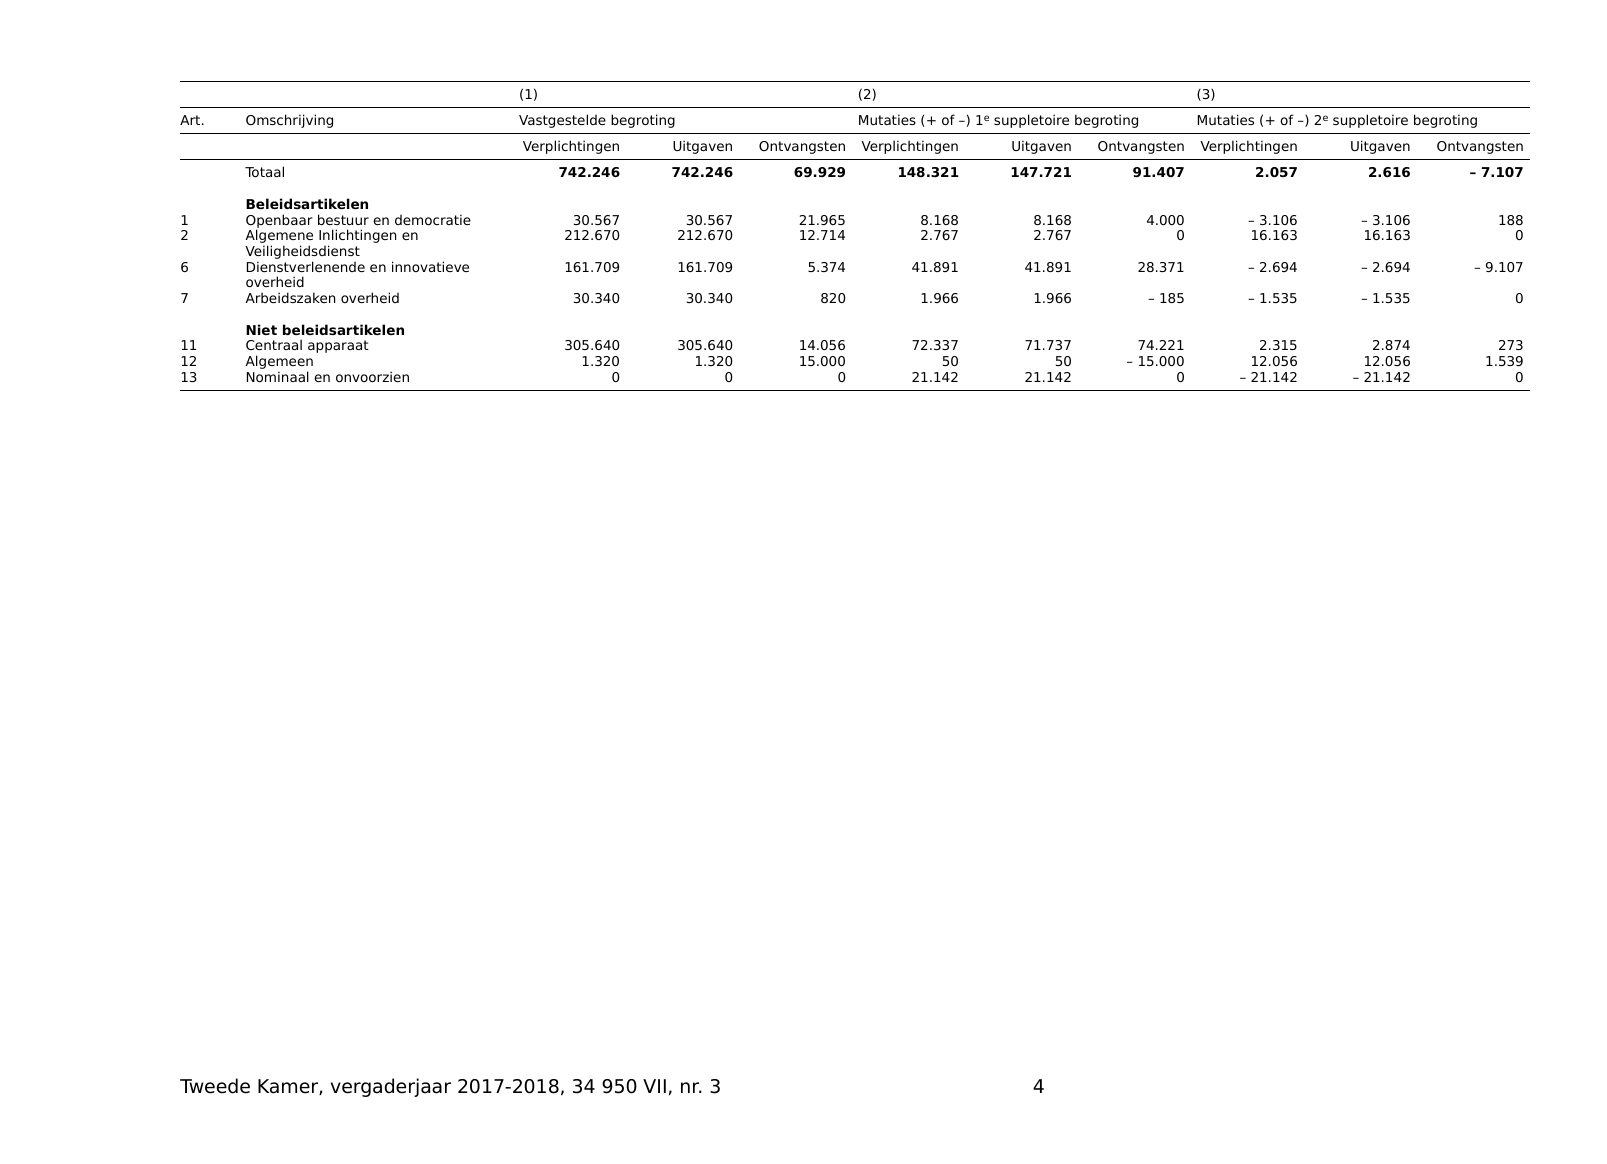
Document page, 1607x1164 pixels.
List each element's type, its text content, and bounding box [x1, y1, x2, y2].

table_cell [852, 323, 965, 338]
table_cell Verplichtingen [852, 134, 965, 159]
table_cell 21.142 [852, 370, 965, 390]
table_cell 14.056 [739, 338, 852, 354]
table_cell [180, 323, 239, 338]
table_cell 41.891 [852, 260, 965, 291]
table_cell 12 [180, 354, 239, 369]
table_cell 2.767 [852, 228, 965, 259]
table_header (2) [852, 82, 1191, 107]
table_cell [240, 307, 513, 322]
table_cell Centraal apparaat [240, 338, 513, 354]
table_cell 820 [739, 291, 852, 307]
table_cell [1191, 307, 1303, 322]
table_cell [180, 181, 239, 197]
table_cell [852, 197, 965, 212]
table_cell 273 [1416, 338, 1529, 354]
table_cell [739, 197, 852, 212]
table_cell – 7.107 [1416, 160, 1529, 181]
table_cell 2.315 [1191, 338, 1303, 354]
table_cell [626, 181, 739, 197]
table_cell [513, 197, 626, 212]
table_cell 74.221 [1078, 338, 1191, 354]
table_cell Totaal [240, 160, 513, 181]
table_cell Ontvangsten [739, 134, 852, 159]
table_cell 1.966 [852, 291, 965, 307]
table_cell 305.640 [626, 338, 739, 354]
table_cell 7 [180, 291, 239, 307]
table_cell [739, 307, 852, 322]
table_cell 0 [626, 370, 739, 390]
table_cell [1416, 197, 1529, 212]
table_cell 1.539 [1416, 354, 1529, 369]
table_cell 148.321 [852, 160, 965, 181]
table_cell 0 [1416, 291, 1529, 307]
table_cell [1416, 307, 1529, 322]
table_cell [739, 323, 852, 338]
table_cell 28.371 [1078, 260, 1191, 291]
table_cell [626, 197, 739, 212]
table_cell [739, 181, 852, 197]
table_cell [626, 307, 739, 322]
table_cell 12.056 [1191, 354, 1303, 369]
table_cell 30.567 [626, 212, 739, 228]
table_cell 1.320 [513, 354, 626, 369]
table_cell [1304, 307, 1416, 322]
table_cell [180, 160, 239, 181]
table_cell 0 [1416, 228, 1529, 259]
table_cell Beleidsartikelen [240, 197, 513, 212]
table_cell 71.737 [965, 338, 1078, 354]
table_cell 2.057 [1191, 160, 1303, 181]
table_cell 72.337 [852, 338, 965, 354]
table_header (3) [1191, 82, 1529, 107]
table_cell [513, 323, 626, 338]
table_cell – 21.142 [1191, 370, 1303, 390]
table_cell 0 [739, 370, 852, 390]
table_cell – 1.535 [1191, 291, 1303, 307]
table_cell 161.709 [626, 260, 739, 291]
table_cell Niet beleidsartikelen [240, 323, 513, 338]
table_cell 4.000 [1078, 212, 1191, 228]
table_cell 30.340 [513, 291, 626, 307]
table_cell 147.721 [965, 160, 1078, 181]
table_header [180, 82, 239, 107]
table_cell 305.640 [513, 338, 626, 354]
table_cell Nominaal en onvoorzien [240, 370, 513, 390]
table_cell 12.056 [1304, 354, 1416, 369]
table_cell [1304, 197, 1416, 212]
table_header (1) [513, 82, 852, 107]
table_cell [1078, 181, 1191, 197]
table_cell Mutaties (+ of –) 2e suppletoire begroting [1191, 108, 1529, 133]
table_cell 69.929 [739, 160, 852, 181]
table_cell [1078, 323, 1191, 338]
table_cell 21.965 [739, 212, 852, 228]
table_cell Arbeidszaken overheid [240, 291, 513, 307]
table_cell Uitgaven [1304, 134, 1416, 159]
table_cell 91.407 [1078, 160, 1191, 181]
table_cell Algemeen [240, 354, 513, 369]
table_cell 21.142 [965, 370, 1078, 390]
table_cell 15.000 [739, 354, 852, 369]
table_cell Uitgaven [965, 134, 1078, 159]
table_cell 5.374 [739, 260, 852, 291]
table_cell [1191, 323, 1303, 338]
table_cell Mutaties (+ of –) 1e suppletoire begroting [852, 108, 1191, 133]
table_cell 30.567 [513, 212, 626, 228]
table_cell [1304, 181, 1416, 197]
table_cell [852, 307, 965, 322]
table_cell [1078, 197, 1191, 212]
table_cell – 15.000 [1078, 354, 1191, 369]
table_cell [513, 181, 626, 197]
table_cell Ontvangsten [1416, 134, 1529, 159]
table_cell 13 [180, 370, 239, 390]
table_cell [626, 323, 739, 338]
table_cell 11 [180, 338, 239, 354]
table_cell [180, 307, 239, 322]
table_cell 12.714 [739, 228, 852, 259]
table_cell [513, 307, 626, 322]
table_cell Verplichtingen [513, 134, 626, 159]
table_cell Algemene Inlichtingen en Veiligheidsdienst [240, 228, 513, 259]
table_cell 50 [965, 354, 1078, 369]
table_cell [1191, 181, 1303, 197]
table_cell 0 [1078, 228, 1191, 259]
table_cell [965, 323, 1078, 338]
table_cell 212.670 [513, 228, 626, 259]
table_cell Ontvangsten [1078, 134, 1191, 159]
table_cell 16.163 [1304, 228, 1416, 259]
table_cell 161.709 [513, 260, 626, 291]
table_cell 2.874 [1304, 338, 1416, 354]
table_cell Dienstverlenende en innovatieve overheid [240, 260, 513, 291]
table_cell – 185 [1078, 291, 1191, 307]
table_cell Vastgestelde begroting [513, 108, 852, 133]
table_cell [965, 307, 1078, 322]
table_cell Openbaar bestuur en democratie [240, 212, 513, 228]
table_cell 0 [1078, 370, 1191, 390]
table_cell 8.168 [852, 212, 965, 228]
table_cell 188 [1416, 212, 1529, 228]
table_cell 212.670 [626, 228, 739, 259]
table_cell – 2.694 [1191, 260, 1303, 291]
table_cell [180, 134, 239, 159]
table_cell – 3.106 [1191, 212, 1303, 228]
table_cell [965, 181, 1078, 197]
table_cell 1.320 [626, 354, 739, 369]
table_cell [240, 134, 513, 159]
table_cell [180, 197, 239, 212]
table_cell 0 [513, 370, 626, 390]
table_cell 30.340 [626, 291, 739, 307]
table_cell 16.163 [1191, 228, 1303, 259]
table_cell Omschrijving [240, 108, 513, 133]
table_cell 8.168 [965, 212, 1078, 228]
table_cell – 2.694 [1304, 260, 1416, 291]
table_cell 742.246 [626, 160, 739, 181]
table_cell [1416, 181, 1529, 197]
table_cell [1416, 323, 1529, 338]
table_cell – 3.106 [1304, 212, 1416, 228]
table_cell 0 [1416, 370, 1529, 390]
table_cell [965, 197, 1078, 212]
table_cell – 1.535 [1304, 291, 1416, 307]
table_cell Uitgaven [626, 134, 739, 159]
table_cell [240, 181, 513, 197]
table_cell [1078, 307, 1191, 322]
table_cell 1.966 [965, 291, 1078, 307]
table_cell [1191, 197, 1303, 212]
table_cell Art. [180, 108, 239, 133]
table_header [240, 82, 513, 107]
table_cell – 9.107 [1416, 260, 1529, 291]
table_cell 2.767 [965, 228, 1078, 259]
table_cell 2 [180, 228, 239, 259]
table_cell 6 [180, 260, 239, 291]
table_cell [852, 181, 965, 197]
table_cell 1 [180, 212, 239, 228]
table_cell [1304, 323, 1416, 338]
table_cell 2.616 [1304, 160, 1416, 181]
table_cell – 21.142 [1304, 370, 1416, 390]
table_cell 742.246 [513, 160, 626, 181]
table_cell 41.891 [965, 260, 1078, 291]
table_cell 50 [852, 354, 965, 369]
table_cell Verplichtingen [1191, 134, 1303, 159]
